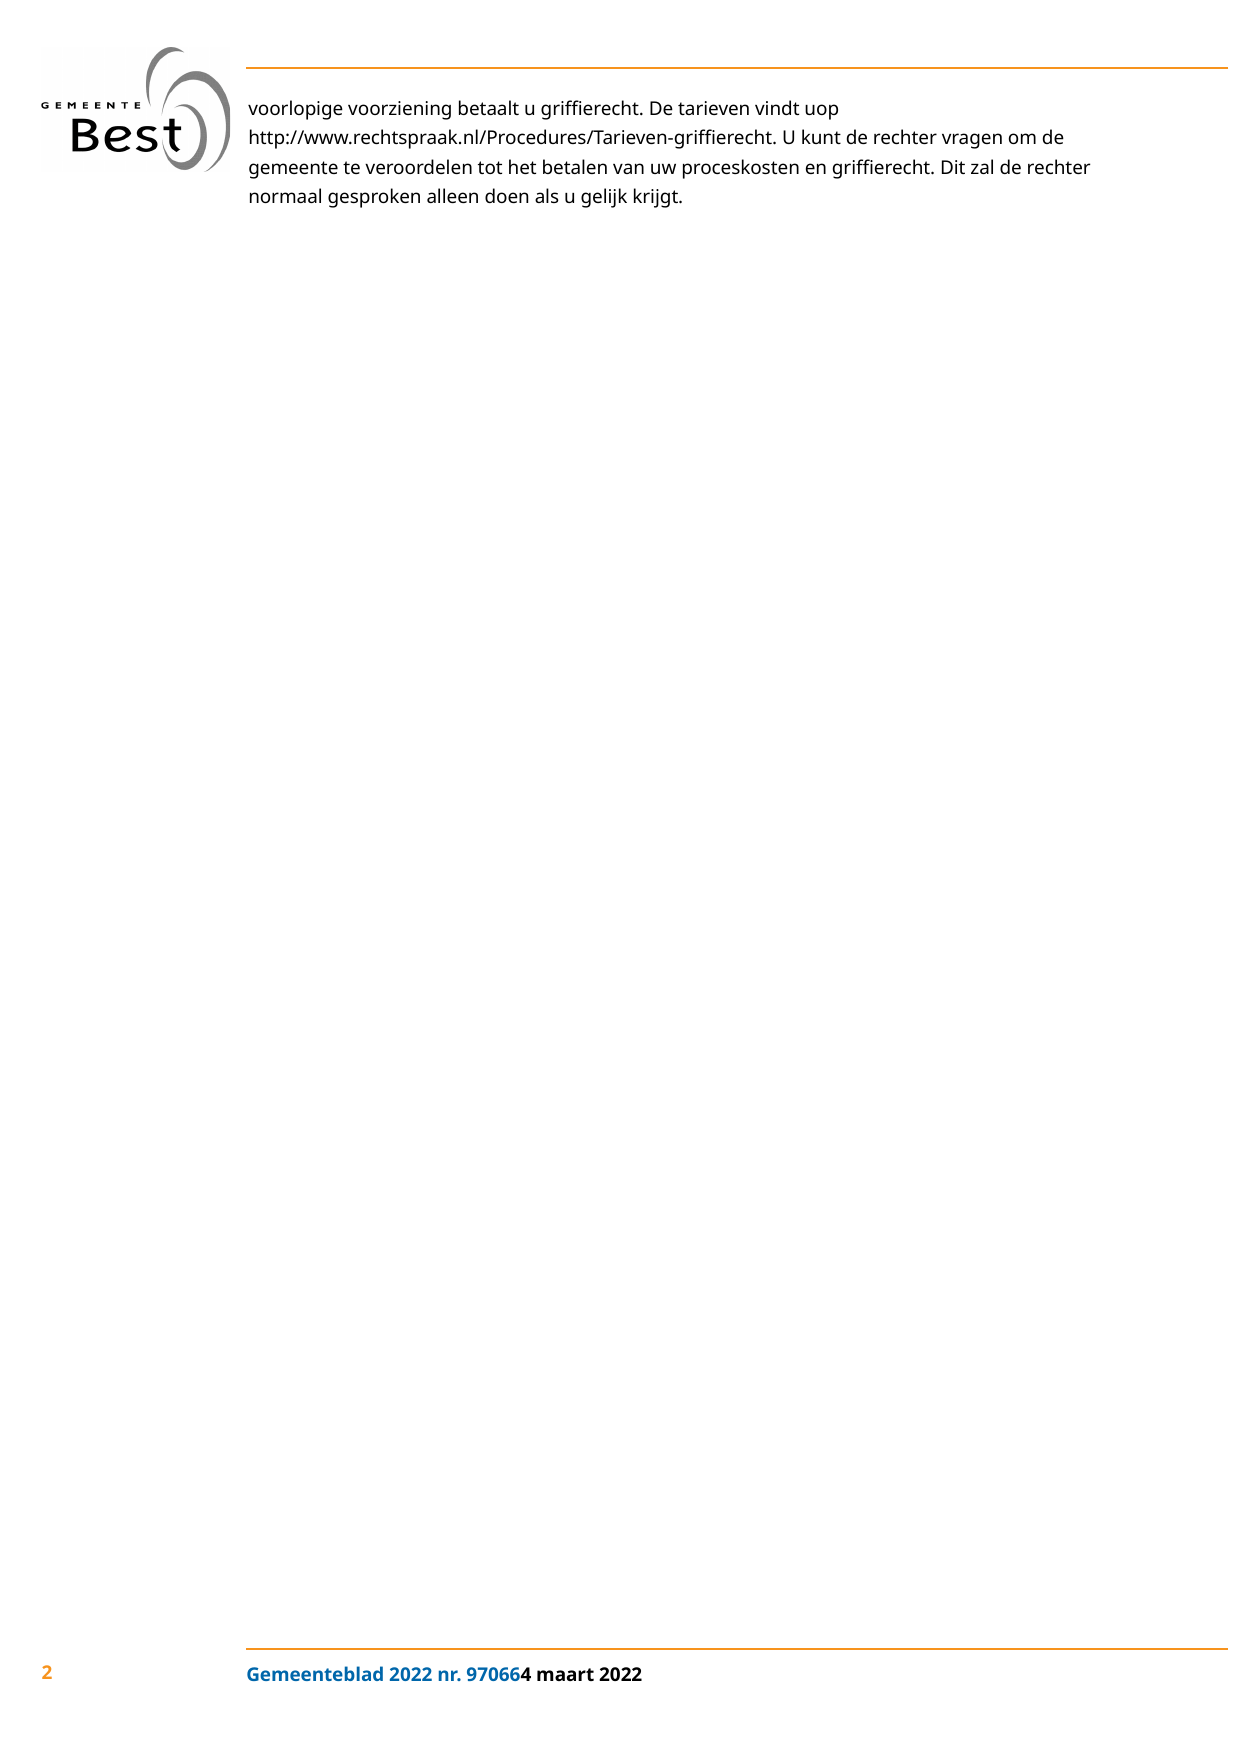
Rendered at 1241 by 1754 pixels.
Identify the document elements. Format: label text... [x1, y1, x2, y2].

picture [41, 47, 231, 172]
text voorlopige voorziening betaalt u griffierecht. De tarieven vindt uop http://www.rechtspraak.nl/Procedures/Tarieven-griffierecht. U kunt de rechter vragen om de gemeente te veroordelen tot het betalen van uw proceskosten en griffierecht. Dit zal de rechter normaal gesproken alleen doen als u gelijk krijgt. [248, 95, 1152, 209]
